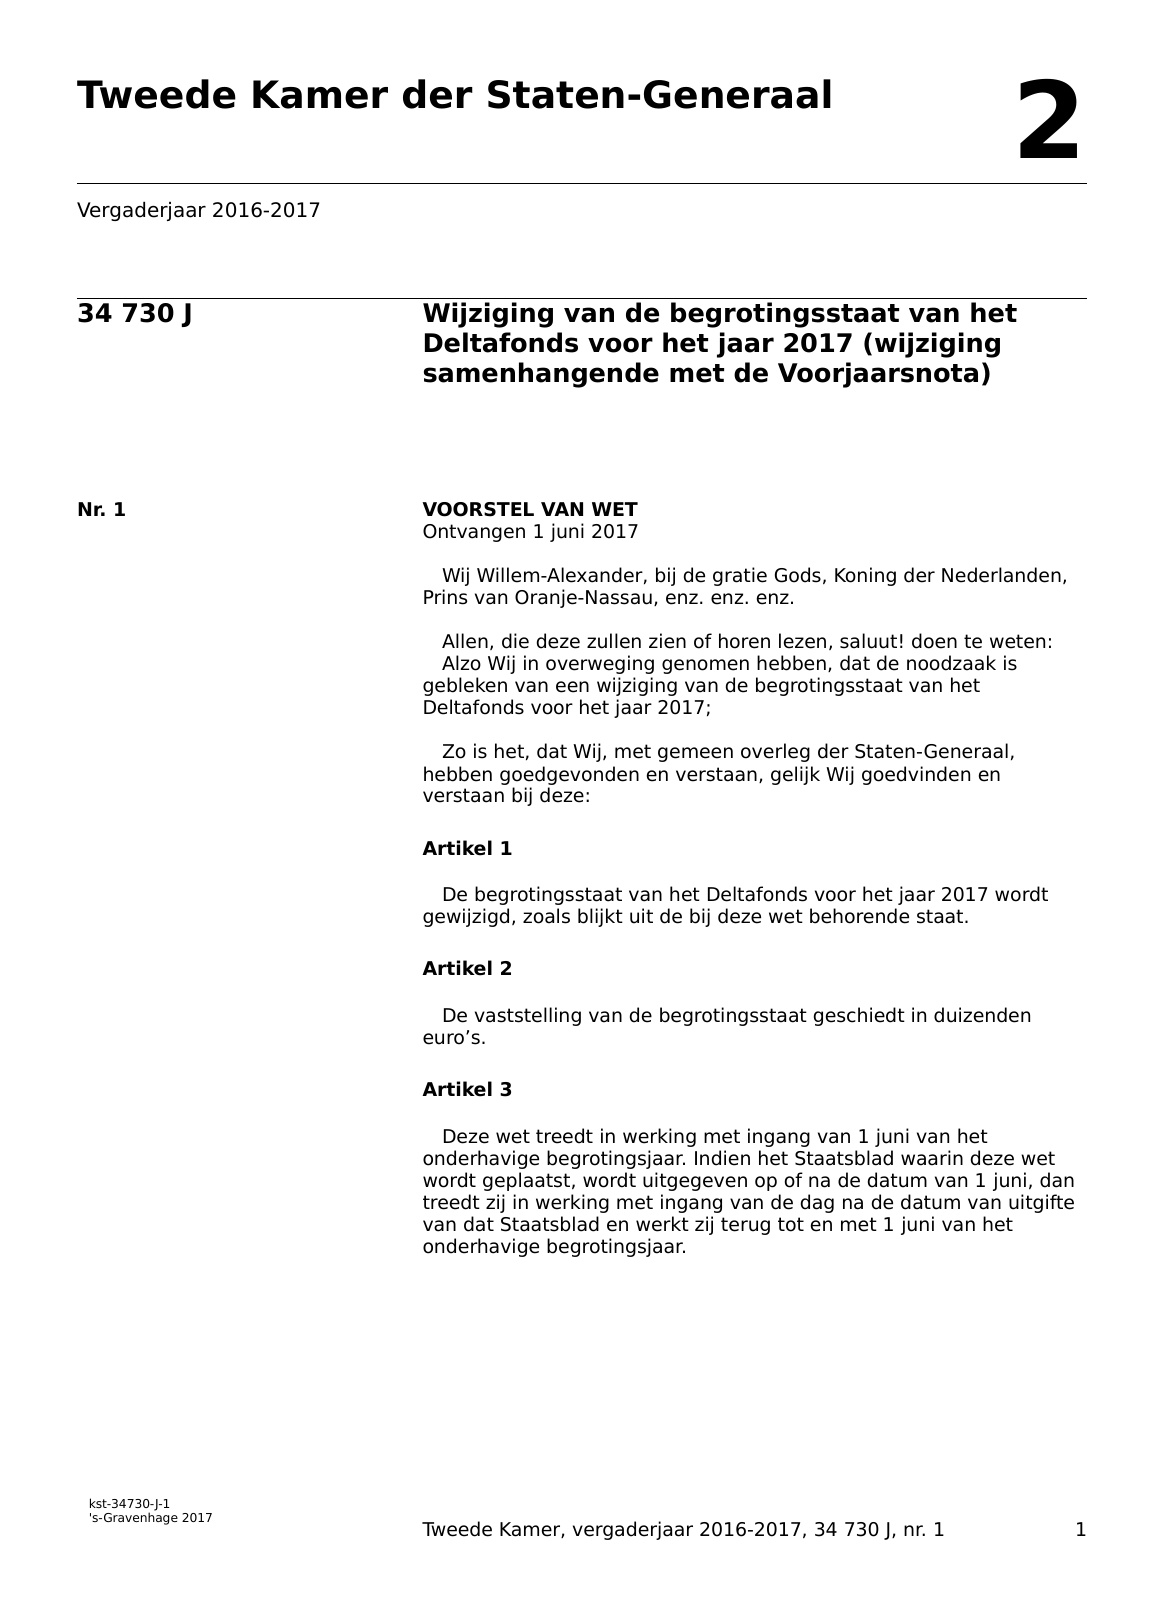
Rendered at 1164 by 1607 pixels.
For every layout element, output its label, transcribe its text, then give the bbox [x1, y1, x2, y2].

subtitle Nr. 1 VOORSTEL VAN WET [77, 499, 1087, 521]
subtitle Artikel 2 [422, 958, 1087, 980]
subtitle Artikel 1 [422, 837, 1087, 859]
subtitle 34 730 J Wijziging van de begrotingsstaat van het Deltafonds voor het jaar 2017 (wijziging samenhangende met de Voorjaarsnota) [77, 299, 1087, 388]
text Deze wet treedt in werking met ingang van 1 juni van het onderhavige begrotingsjaar. Indien het Staatsblad waarin deze wet wordt geplaatst, wordt uitgegeven op of na de datum van 1 juni, dan treedt zij in werking met ingang van de dag na de datum van uitgifte van dat Staatsblad en werkt zij terug tot en met 1 juni van het onderhavige begrotingsjaar. [422, 1126, 1087, 1258]
text De begrotingsstaat van het Deltafonds voor het jaar 2017 wordt gewijzigd, zoals blijkt uit de bij deze wet behorende staat. [422, 884, 1087, 928]
text kst-34730-J-1 [88, 1497, 323, 1511]
text Alzo Wij in overweging genomen hebben, dat de noodzaak is gebleken van een wijziging van de begrotingsstaat van het Deltafonds voor het jaar 2017; [422, 653, 1087, 719]
table_header 2 [886, 59, 1087, 183]
table_header Tweede Kamer der Staten-Generaal [77, 59, 886, 183]
text 's-Gravenhage 2017 [88, 1511, 323, 1525]
table_cell Vergaderjaar 2016-2017 [77, 184, 1087, 298]
text Zo is het, dat Wij, met gemeen overleg der Staten-Generaal, hebben goedgevonden en verstaan, gelijk Wij goedvinden en verstaan bij deze: [422, 741, 1087, 807]
subtitle Artikel 3 [422, 1079, 1087, 1101]
text Allen, die deze zullen zien of horen lezen, saluut! doen te weten: [422, 631, 1087, 653]
text Wij Willem-Alexander, bij de gratie Gods, Koning der Nederlanden, Prins van Oranje-Nassau, enz. enz. enz. [422, 565, 1087, 609]
text Ontvangen 1 juni 2017 [422, 521, 1087, 543]
text De vaststelling van de begrotingsstaat geschiedt in duizenden euro’s. [422, 1005, 1087, 1049]
